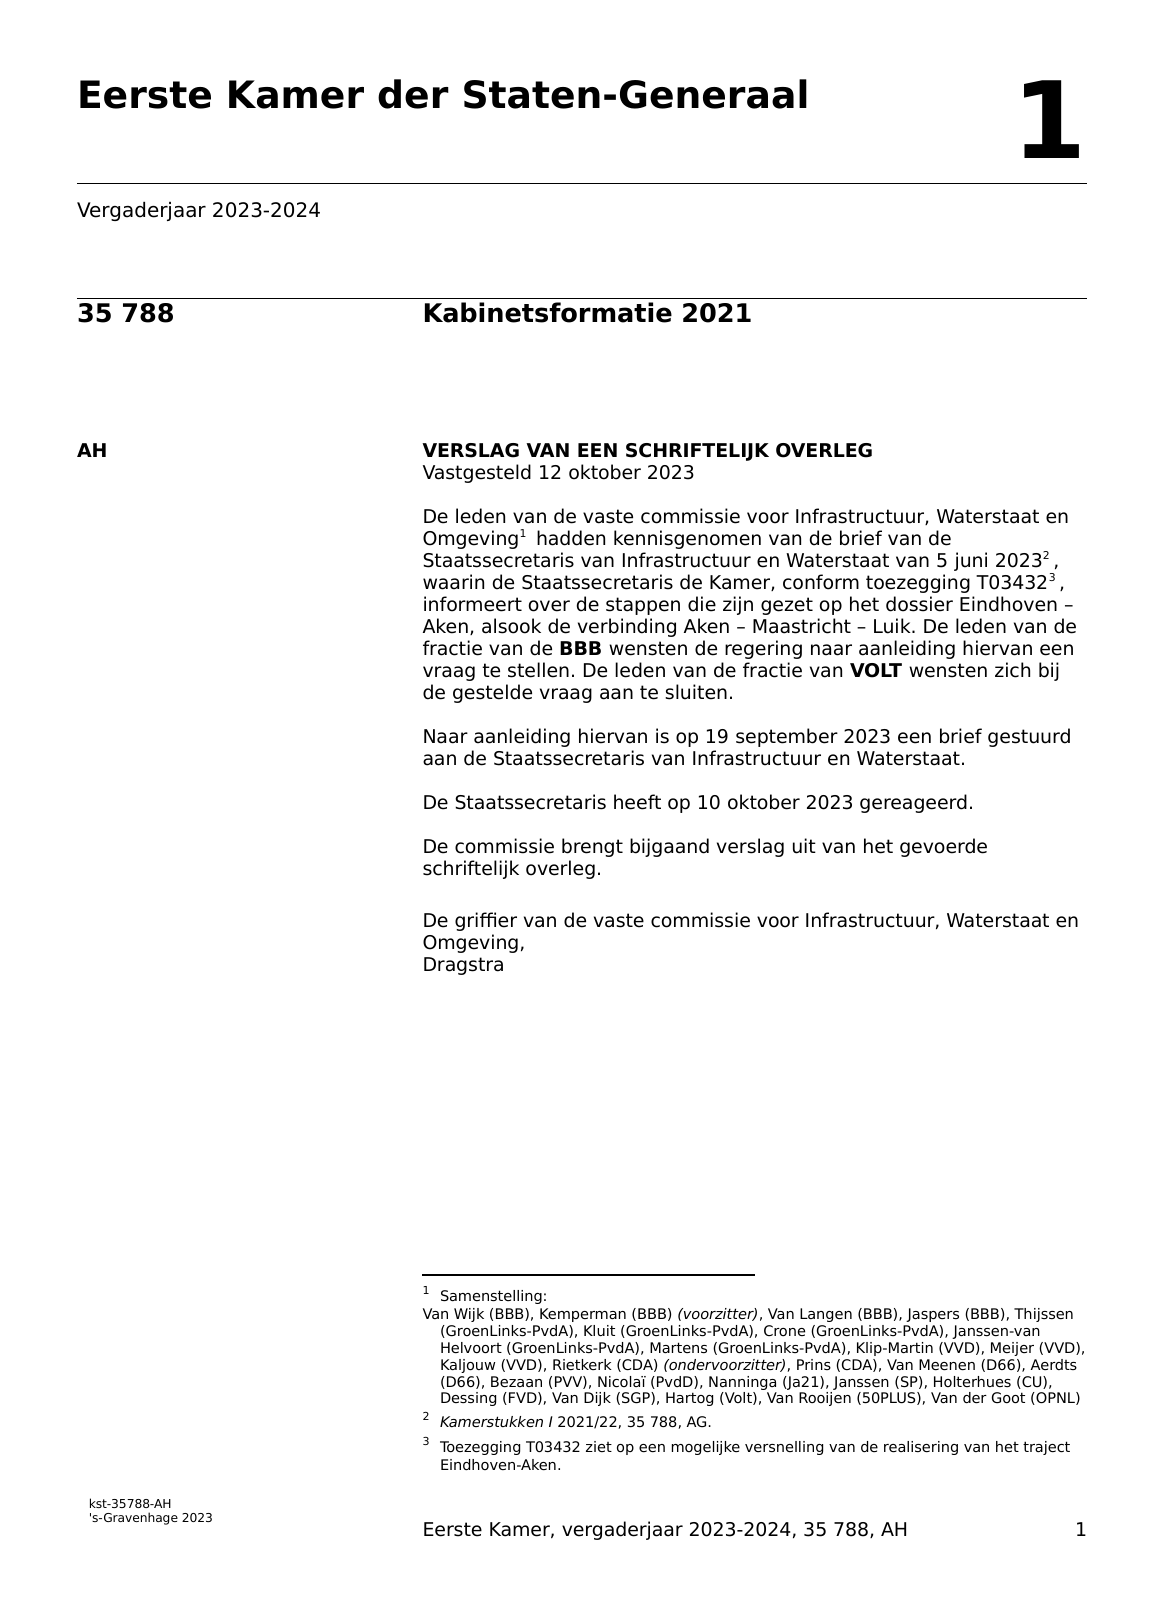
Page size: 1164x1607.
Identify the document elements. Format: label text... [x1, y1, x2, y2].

text kst-35788-AH [88, 1497, 323, 1511]
text Naar aanleiding hiervan is op 19 september 2023 een brief gestuurd aan de Staatssecretaris van Infrastructuur en Waterstaat. [422, 726, 1087, 770]
text De leden van de vaste commissie voor Infrastructuur, Waterstaat en Omgeving hadden kennisgenomen van de brief van de Staatssecretaris van Infrastructuur en Waterstaat van 5 juni 2023, waarin de Staatssecretaris de Kamer, conform toezegging T03432, informeert over de stappen die zijn gezet op het dossier Eindhoven – Aken, alsook de verbinding Aken – Maastricht – Luik. De leden van de fractie van de BBB wensten de regering naar aanleiding hiervan een vraag te stellen. De leden van de fractie van VOLT wensten zich bij de gestelde vraag aan te sluiten. [422, 506, 1087, 704]
table_header 1 [886, 59, 1087, 183]
table_header Eerste Kamer der Staten-Generaal [77, 59, 886, 183]
text Toezegging T03432 ziet op een mogelijke versnelling van de realisering van het traject Eindhoven-Aken. [422, 1435, 1087, 1474]
text Kamerstukken I 2021/22, 35 788, AG. [422, 1410, 1087, 1432]
text Samenstelling: [422, 1284, 1087, 1306]
subtitle 35 788 Kabinetsformatie 2021 [77, 299, 1087, 329]
text Van Wijk (BBB), Kemperman (BBB) (voorzitter), Van Langen (BBB), Jaspers (BBB), Thijssen (GroenLinks-PvdA), Kluit (GroenLinks-PvdA), Crone (GroenLinks-PvdA), Janssen-van Helvoort (GroenLinks-PvdA), Martens (GroenLinks-PvdA), Klip-Martin (VVD), Meijer (VVD), Kaljouw (VVD), Rietkerk (CDA) (ondervoorzitter), Prins (CDA), Van Meenen (D66), Aerdts (D66), Bezaan (PVV), Nicolaï (PvdD), Nanninga (Ja21), Janssen (SP), Holterhues (CU), Dessing (FVD), Van Dijk (SGP), Hartog (Volt), Van Rooijen (50PLUS), Van der Goot (OPNL) [422, 1306, 1087, 1407]
subtitle AH VERSLAG VAN EEN SCHRIFTELIJK OVERLEG [77, 440, 1087, 462]
text De Staatssecretaris heeft op 10 oktober 2023 gereageerd. [422, 792, 1087, 814]
text 's-Gravenhage 2023 [88, 1511, 323, 1525]
table_cell Vergaderjaar 2023-2024 [77, 184, 1087, 298]
text Vastgesteld 12 oktober 2023 [422, 462, 1087, 484]
text De griffier van de vaste commissie voor Infrastructuur, Waterstaat en Omgeving, Dragstra [422, 910, 1087, 976]
text De commissie brengt bijgaand verslag uit van het gevoerde schriftelijk overleg. [422, 836, 1087, 880]
